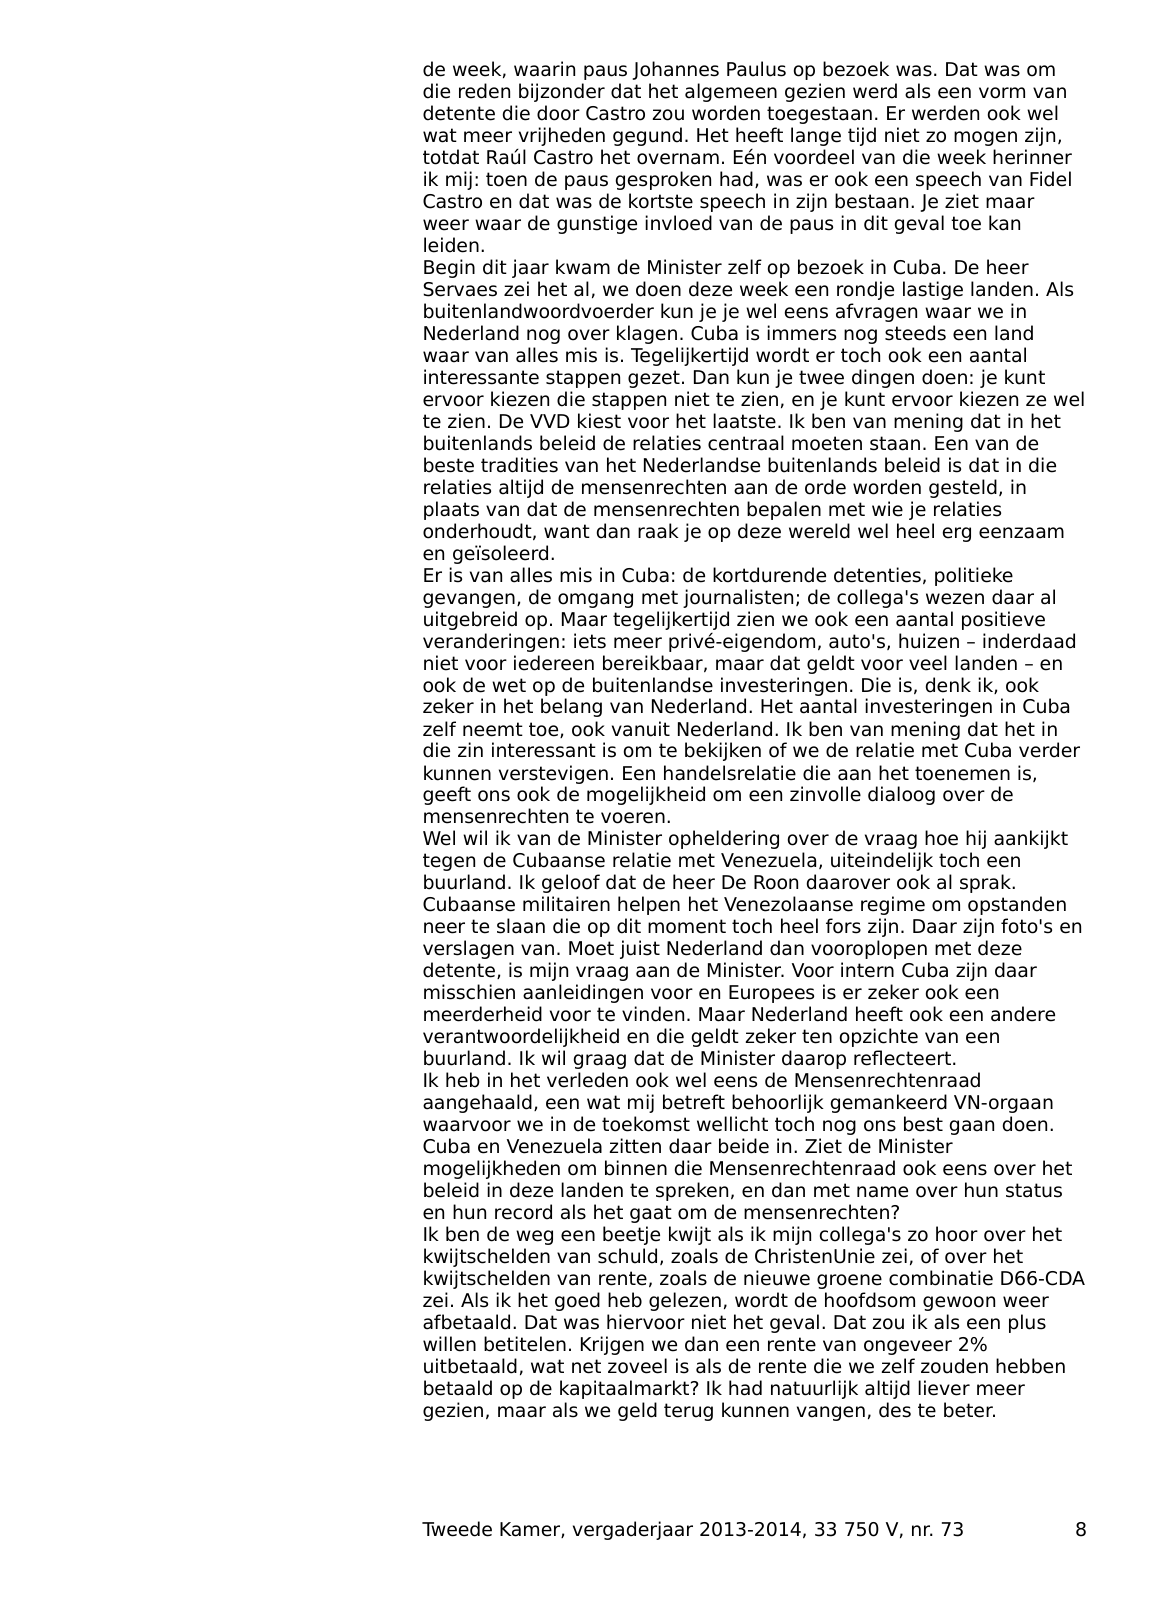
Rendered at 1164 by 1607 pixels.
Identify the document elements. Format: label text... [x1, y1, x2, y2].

text Wel wil ik van de Minister opheldering over de vraag hoe hij aankijkt tegen de Cubaanse relatie met Venezuela, uiteindelijk toch een buurland. Ik geloof dat de heer De Roon daarover ook al sprak. Cubaanse militairen helpen het Venezolaanse regime om opstanden neer te slaan die op dit moment toch heel fors zijn. Daar zijn foto's en verslagen van. Moet juist Nederland dan vooroplopen met deze detente, is mijn vraag aan de Minister. Voor intern Cuba zijn daar misschien aanleidingen voor en Europees is er zeker ook een meerderheid voor te vinden. Maar Nederland heeft ook een andere verantwoordelijkheid en die geldt zeker ten opzichte van een buurland. Ik wil graag dat de Minister daarop reflecteert. [422, 828, 1087, 1070]
text Ik heb in het verleden ook wel eens de Mensenrechtenraad aangehaald, een wat mij betreft behoorlijk gemankeerd VN-orgaan waarvoor we in de toekomst wellicht toch nog ons best gaan doen. Cuba en Venezuela zitten daar beide in. Ziet de Minister mogelijkheden om binnen die Mensenrechtenraad ook eens over het beleid in deze landen te spreken, en dan met name over hun status en hun record als het gaat om de mensenrechten? [422, 1070, 1087, 1224]
text Ik ben de weg een beetje kwijt als ik mijn collega's zo hoor over het kwijtschelden van schuld, zoals de ChristenUnie zei, of over het kwijtschelden van rente, zoals de nieuwe groene combinatie D66-CDA zei. Als ik het goed heb gelezen, wordt de hoofdsom gewoon weer afbetaald. Dat was hiervoor niet het geval. Dat zou ik als een plus willen betitelen. Krijgen we dan een rente van ongeveer 2% uitbetaald, wat net zoveel is als de rente die we zelf zouden hebben betaald op de kapitaalmarkt? Ik had natuurlijk altijd liever meer gezien, maar als we geld terug kunnen vangen, des te beter. [422, 1224, 1087, 1422]
text Er is van alles mis in Cuba: de kortdurende detenties, politieke gevangen, de omgang met journalisten; de collega's wezen daar al uitgebreid op. Maar tegelijkertijd zien we ook een aantal positieve veranderingen: iets meer privé-eigendom, auto's, huizen – inderdaad niet voor iedereen bereikbaar, maar dat geldt voor veel landen – en ook de wet op de buitenlandse investeringen. Die is, denk ik, ook zeker in het belang van Nederland. Het aantal investeringen in Cuba zelf neemt toe, ook vanuit Nederland. Ik ben van mening dat het in die zin interessant is om te bekijken of we de relatie met Cuba verder kunnen verstevigen. Een handelsrelatie die aan het toenemen is, geeft ons ook de mogelijkheid om een zinvolle dialoog over de mensenrechten te voeren. [422, 564, 1087, 828]
text de week, waarin paus Johannes Paulus op bezoek was. Dat was om die reden bijzonder dat het algemeen gezien werd als een vorm van detente die door Castro zou worden toegestaan. Er werden ook wel wat meer vrijheden gegund. Het heeft lange tijd niet zo mogen zijn, totdat Raúl Castro het overnam. Eén voordeel van die week herinner ik mij: toen de paus gesproken had, was er ook een speech van Fidel Castro en dat was de kortste speech in zijn bestaan. Je ziet maar weer waar de gunstige invloed van de paus in dit geval toe kan leiden. [422, 59, 1087, 257]
text Begin dit jaar kwam de Minister zelf op bezoek in Cuba. De heer Servaes zei het al, we doen deze week een rondje lastige landen. Als buitenlandwoordvoerder kun je je wel eens afvragen waar we in Nederland nog over klagen. Cuba is immers nog steeds een land waar van alles mis is. Tegelijkertijd wordt er toch ook een aantal interessante stappen gezet. Dan kun je twee dingen doen: je kunt ervoor kiezen die stappen niet te zien, en je kunt ervoor kiezen ze wel te zien. De VVD kiest voor het laatste. Ik ben van mening dat in het buitenlands beleid de relaties centraal moeten staan. Een van de beste tradities van het Nederlandse buitenlands beleid is dat in die relaties altijd de mensenrechten aan de orde worden gesteld, in plaats van dat de mensenrechten bepalen met wie je relaties onderhoudt, want dan raak je op deze wereld wel heel erg eenzaam en geïsoleerd. [422, 257, 1087, 564]
